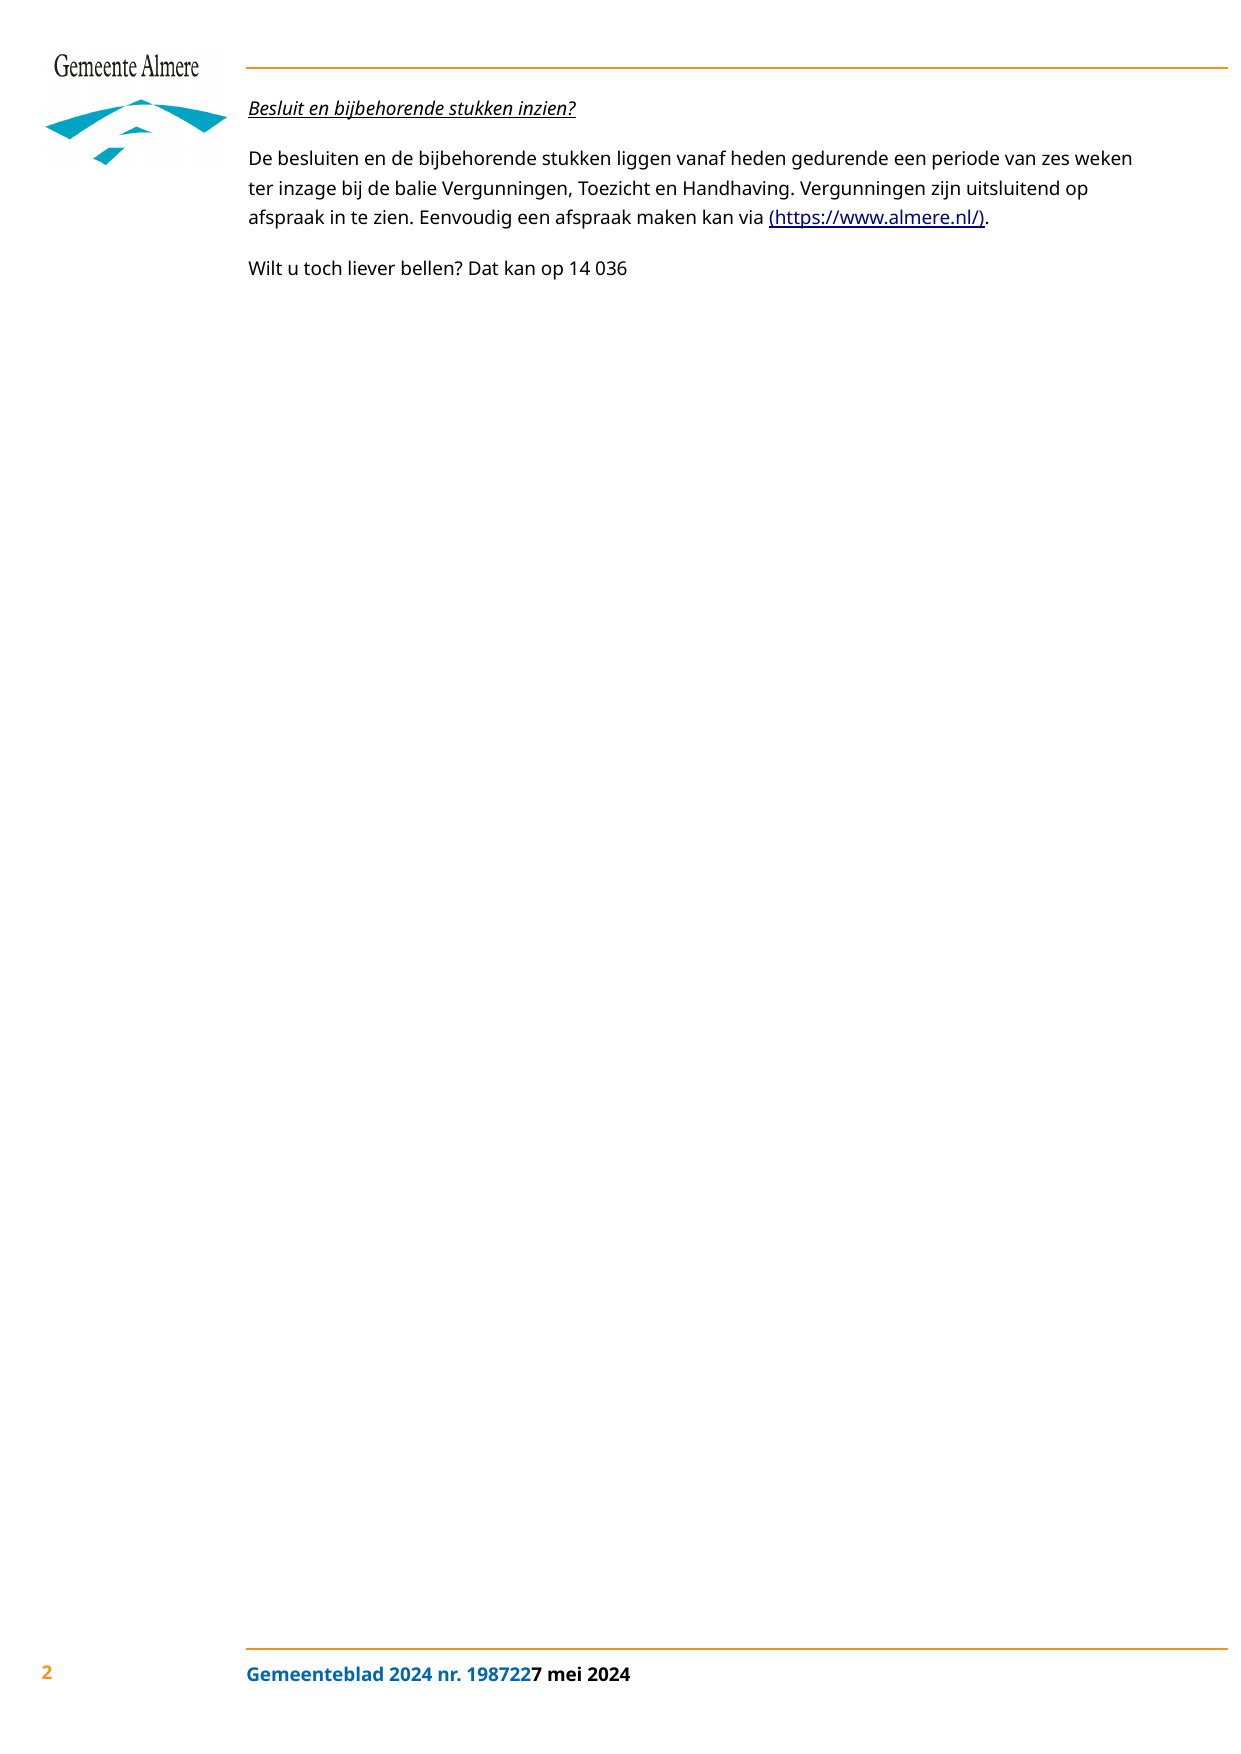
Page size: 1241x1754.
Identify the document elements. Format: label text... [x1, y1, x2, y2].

picture [41, 47, 231, 172]
text Wilt u toch liever bellen? Dat kan op 14 036 [248, 255, 1152, 281]
text Besluit en bijbehorende stukken inzien? [248, 95, 1152, 121]
text De besluiten en de bijbehorende stukken liggen vanaf heden gedurende een periode van zes weken ter inzage bij de balie Vergunningen, Toezicht en Handhaving. Vergunningen zijn uitsluitend op afspraak in te zien. Eenvoudig een afspraak maken kan via (https://www.almere.nl/). [248, 145, 1152, 230]
